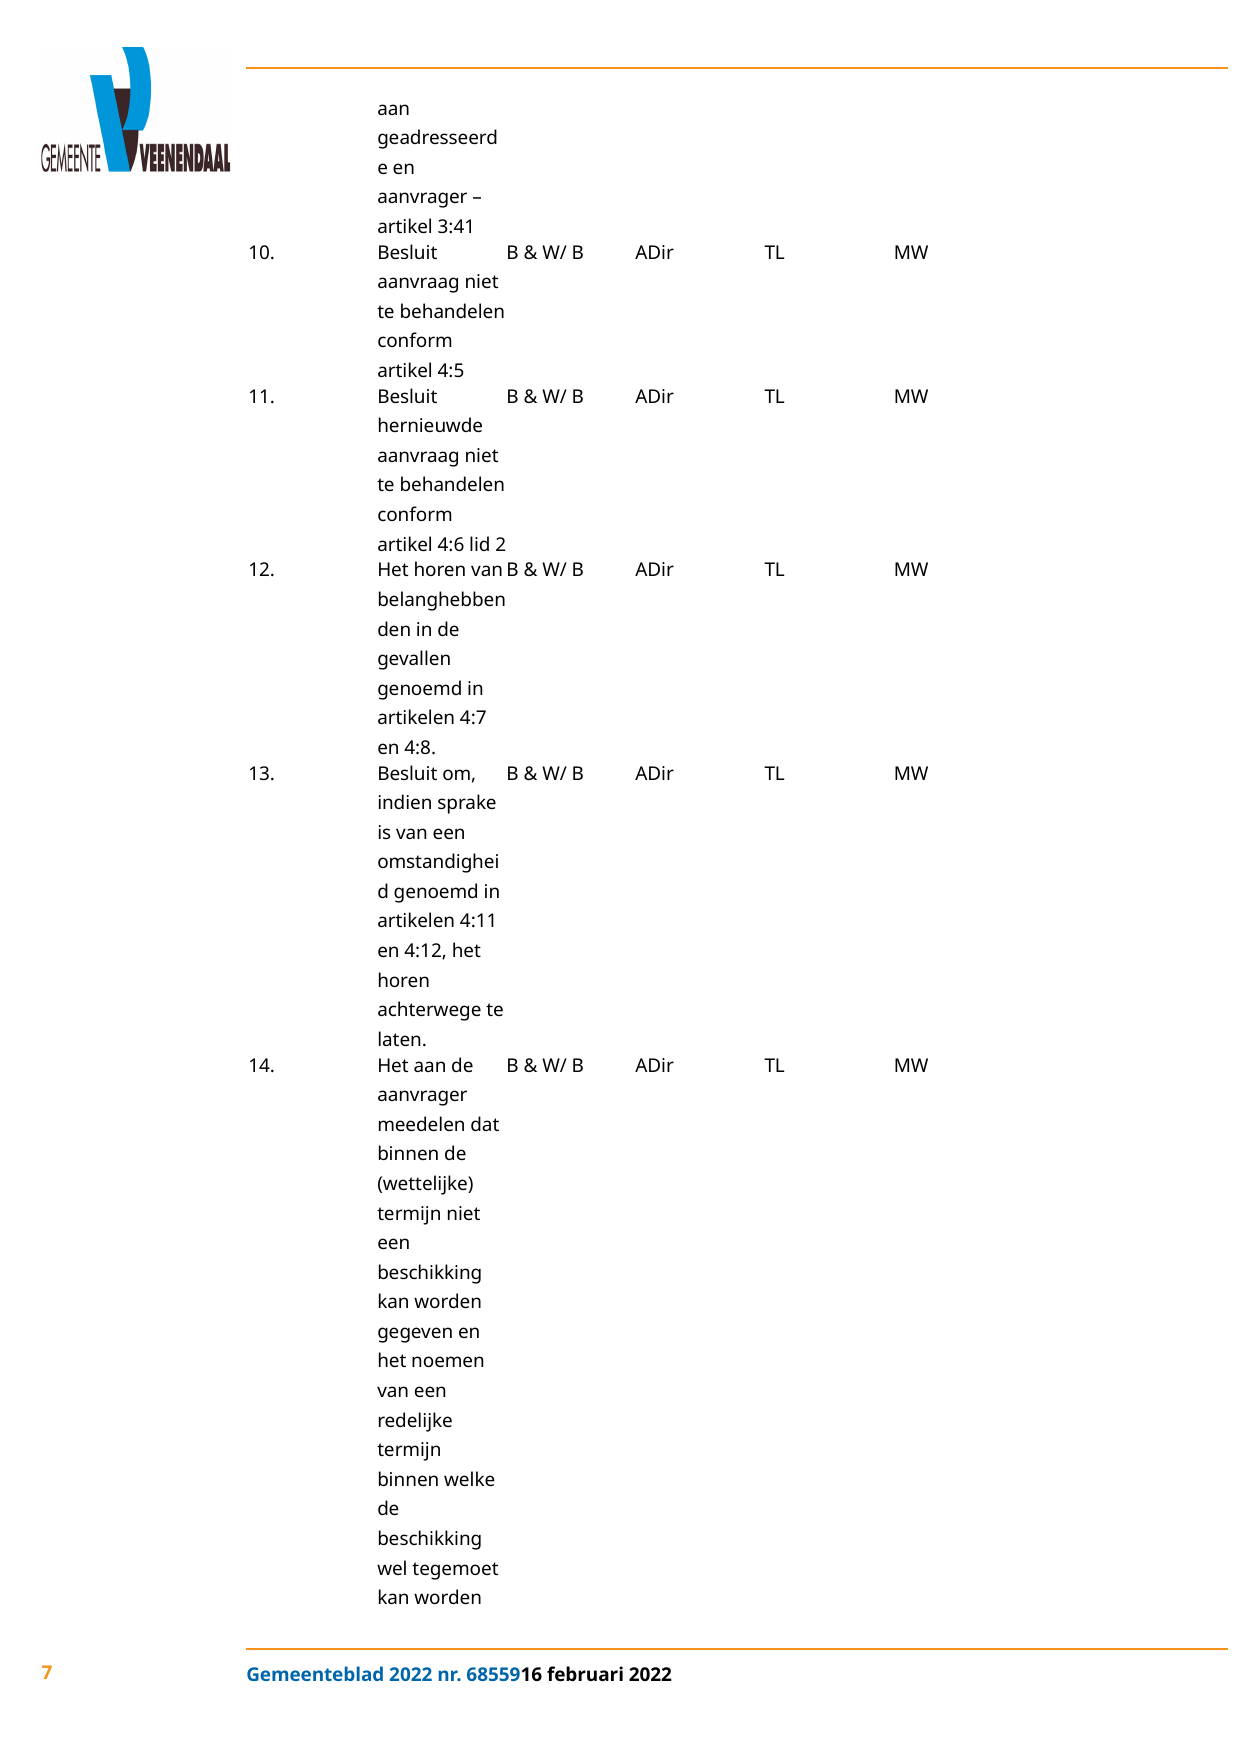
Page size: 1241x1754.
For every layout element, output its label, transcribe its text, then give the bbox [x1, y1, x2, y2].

table_cell TL [764, 1052, 893, 1610]
table_cell 11. [248, 383, 377, 557]
table_cell B & W/ B [506, 557, 635, 760]
table_cell [635, 95, 764, 239]
table_cell B & W/ B [506, 383, 635, 557]
table_cell 14. [248, 1052, 377, 1610]
table_cell ADir [635, 557, 764, 760]
table_cell [764, 95, 893, 239]
table_cell ADir [635, 1052, 764, 1610]
table_cell aan geadresseerde en aanvrager – artikel 3:41 [377, 95, 506, 239]
table_cell ADir [635, 239, 764, 383]
table_cell [1023, 239, 1152, 383]
table_cell B & W/ B [506, 760, 635, 1052]
table_cell TL [764, 239, 893, 383]
table_cell TL [764, 557, 893, 760]
table_cell [1023, 383, 1152, 557]
table_cell [1023, 557, 1152, 760]
table_cell [506, 95, 635, 239]
table_cell MW [894, 239, 1022, 383]
table_cell Het aan de aanvrager meedelen dat binnen de (wettelijke) termijn niet een beschikking kan worden gegeven en het noemen van een redelijke termijn binnen welke de beschikking wel tegemoet kan worden [377, 1052, 506, 1610]
table_cell Het horen van belanghebbenden in de gevallen genoemd in artikelen 4:7 en 4:8. [377, 557, 506, 760]
table_cell [1023, 95, 1152, 239]
table_cell MW [894, 1052, 1022, 1610]
table_cell 10. [248, 239, 377, 383]
table_cell TL [764, 760, 893, 1052]
picture [123, 47, 231, 172]
table_cell B & W/ B [506, 1052, 635, 1610]
table_cell [1023, 760, 1152, 1052]
table_cell ADir [635, 383, 764, 557]
table_cell Besluit aanvraag niet te behandelen conform artikel 4:5 [377, 239, 506, 383]
table_cell [1023, 1052, 1152, 1610]
table_cell Besluit om, indien sprake is van een omstandigheid genoemd in artikelen 4:11 en 4:12, het horen achterwege te laten. [377, 760, 506, 1052]
table_cell B & W/ B [506, 239, 635, 383]
table_cell 13. [248, 760, 377, 1052]
table_cell [894, 95, 1022, 239]
table_cell [248, 95, 377, 239]
table_cell 12. [248, 557, 377, 760]
picture [41, 47, 130, 172]
table_cell Besluit hernieuwde aanvraag niet te behandelen conform artikel 4:6 lid 2 [377, 383, 506, 557]
table_cell MW [894, 557, 1022, 760]
table_cell MW [894, 760, 1022, 1052]
table_cell ADir [635, 760, 764, 1052]
table_cell TL [764, 383, 893, 557]
table_cell MW [894, 383, 1022, 557]
